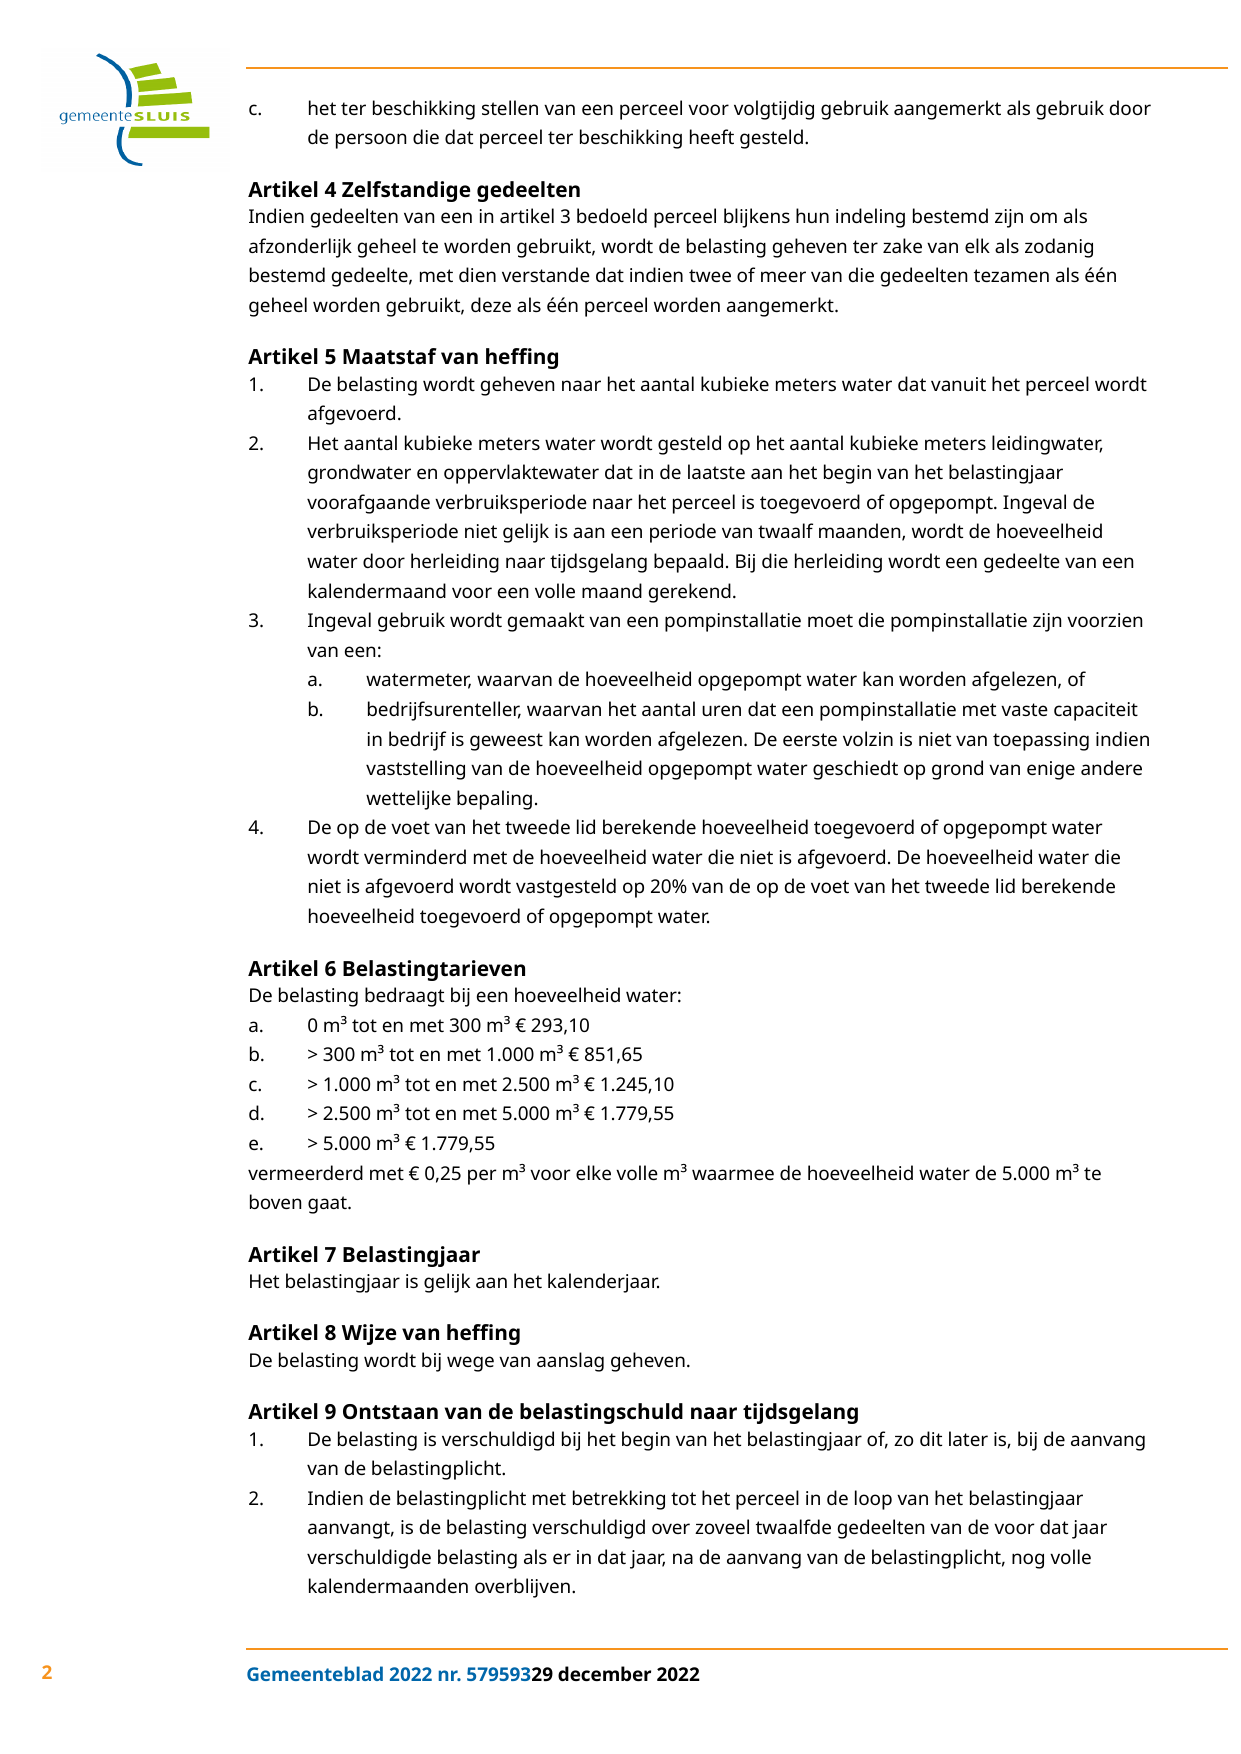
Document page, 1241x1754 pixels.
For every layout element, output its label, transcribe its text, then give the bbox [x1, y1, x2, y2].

text Artikel 7 Belastingjaar [248, 1240, 1152, 1268]
list Ingeval gebruik wordt gemaakt van een pompinstallatie moet die pompinstallatie zijn voorzien van een: [248, 607, 1152, 663]
list > 300 m³ tot en met 1.000 m³ € 851,65 [248, 1041, 1152, 1067]
list 0 m³ tot en met 300 m³ € 293,10 [248, 1012, 1152, 1037]
text Het belastingjaar is gelijk aan het kalenderjaar. [248, 1268, 1152, 1294]
list De belasting wordt geheven naar het aantal kubieke meters water dat vanuit het perceel wordt afgevoerd. [248, 371, 1152, 426]
list De belasting is verschuldigd bij het begin van het belastingjaar of, zo dit later is, bij de aanvang van de belastingplicht. [248, 1426, 1152, 1481]
list > 2.500 m³ tot en met 5.000 m³ € 1.779,55 [248, 1101, 1152, 1126]
text Artikel 6 Belastingtarieven [248, 954, 1152, 982]
list Indien de belastingplicht met betrekking tot het perceel in de loop van het belastingjaar aanvangt, is de belasting verschuldigd over zoveel twaalfde gedeelten van de voor dat jaar verschuldigde belasting als er in dat jaar, na de aanvang van de belastingplicht, nog volle kalendermaanden overblijven. [248, 1485, 1152, 1599]
text Artikel 5 Maatstaf van heffing [248, 342, 1152, 371]
text De belasting bedraagt bij een hoeveelheid water: [248, 982, 1152, 1008]
text Artikel 8 Wijze van heffing [248, 1318, 1152, 1347]
text vermeerderd met € 0,25 per m³ voor elke volle m³ waarmee de hoeveelheid water de 5.000 m³ te boven gaat. [248, 1160, 1152, 1215]
list watermeter, waarvan de hoeveelheid opgepompt water kan worden afgelezen, of [307, 667, 1152, 692]
list > 5.000 m³ € 1.779,55 [248, 1130, 1152, 1156]
text Artikel 4 Zelfstandige gedeelten [248, 175, 1152, 203]
text De belasting wordt bij wege van aanslag geheven. [248, 1347, 1152, 1373]
list > 1.000 m³ tot en met 2.500 m³ € 1.245,10 [248, 1071, 1152, 1097]
text Artikel 9 Ontstaan van de belastingschuld naar tijdsgelang [248, 1397, 1152, 1426]
picture [41, 47, 231, 172]
list De op de voet van het tweede lid berekende hoeveelheid toegevoerd of opgepompt water wordt verminderd met de hoeveelheid water die niet is afgevoerd. De hoeveelheid water die niet is afgevoerd wordt vastgesteld op 20% van de op de voet van het tweede lid berekende hoeveelheid toegevoerd of opgepompt water. [248, 814, 1152, 929]
text Indien gedeelten van een in artikel 3 bedoeld perceel blijkens hun indeling bestemd zijn om als afzonderlijk geheel te worden gebruikt, wordt de belasting geheven ter zake van elk als zodanig bestemd gedeelte, met dien verstande dat indien twee of meer van die gedeelten tezamen als één geheel worden gebruikt, deze als één perceel worden aangemerkt. [248, 203, 1152, 318]
list Het aantal kubieke meters water wordt gesteld op het aantal kubieke meters leidingwater, grondwater en oppervlaktewater dat in de laatste aan het begin van het belastingjaar voorafgaande verbruiksperiode naar het perceel is toegevoerd of opgepompt. Ingeval de verbruiksperiode niet gelijk is aan een periode van twaalf maanden, wordt de hoeveelheid water door herleiding naar tijdsgelang bepaald. Bij die herleiding wordt een gedeelte van een kalendermaand voor een volle maand gerekend. [248, 430, 1152, 604]
list bedrijfsurenteller, waarvan het aantal uren dat een pompinstallatie met vaste capaciteit in bedrijf is geweest kan worden afgelezen. De eerste volzin is niet van toepassing indien vaststelling van de hoeveelheid opgepompt water geschiedt op grond van enige andere wettelijke bepaling. [307, 696, 1152, 811]
list het ter beschikking stellen van een perceel voor volgtijdig gebruik aangemerkt als gebruik door de persoon die dat perceel ter beschikking heeft gesteld. [248, 95, 1152, 150]
